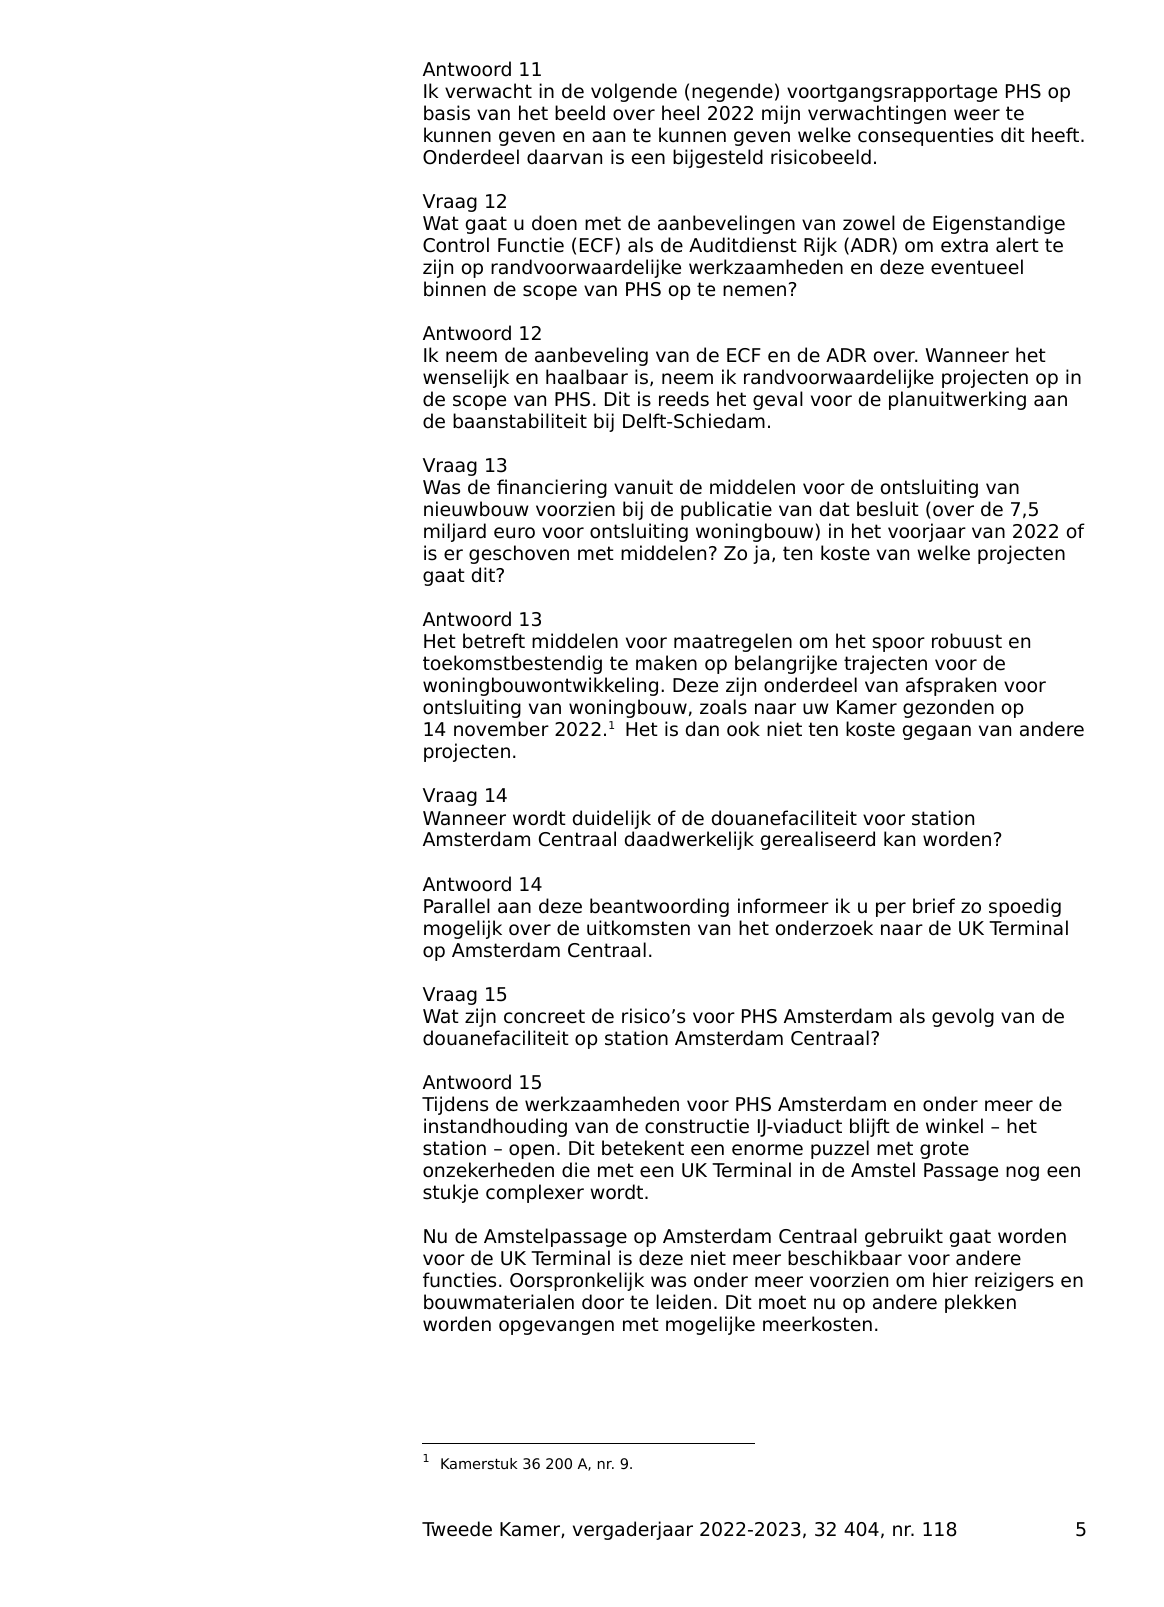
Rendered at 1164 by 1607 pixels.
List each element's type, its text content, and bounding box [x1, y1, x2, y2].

text Antwoord 14 [422, 873, 1087, 896]
text Vraag 12 [422, 191, 1087, 213]
text Wat gaat u doen met de aanbevelingen van zowel de Eigenstandige Control Functie (ECF) als de Auditdienst Rijk (ADR) om extra alert te zijn op randvoorwaardelijke werkzaamheden en deze eventueel binnen de scope van PHS op te nemen? [422, 213, 1087, 301]
text Vraag 15 [422, 984, 1087, 1006]
text Nu de Amstelpassage op Amsterdam Centraal gebruikt gaat worden voor de UK Terminal is deze niet meer beschikbaar voor andere functies. Oorspronkelijk was onder meer voorzien om hier reizigers en bouwmaterialen door te leiden. Dit moet nu op andere plekken worden opgevangen met mogelijke meerkosten. [422, 1226, 1087, 1336]
text Vraag 13 [422, 455, 1087, 477]
text Antwoord 12 [422, 323, 1087, 345]
text Was de financiering vanuit de middelen voor de ontsluiting van nieuwbouw voorzien bij de publicatie van dat besluit (over de 7,5 miljard euro voor ontsluiting woningbouw) in het voorjaar van 2022 of is er geschoven met middelen? Zo ja, ten koste van welke projecten gaat dit? [422, 477, 1087, 587]
text Vraag 14 [422, 785, 1087, 807]
text Antwoord 13 [422, 609, 1087, 631]
text Tijdens de werkzaamheden voor PHS Amsterdam en onder meer de instandhouding van de constructie IJ-viaduct blijft de winkel – het station – open. Dit betekent een enorme puzzel met grote onzekerheden die met een UK Terminal in de Amstel Passage nog een stukje complexer wordt. [422, 1094, 1087, 1204]
text Ik verwacht in de volgende (negende) voortgangsrapportage PHS op basis van het beeld over heel 2022 mijn verwachtingen weer te kunnen geven en aan te kunnen geven welke consequenties dit heeft. Onderdeel daarvan is een bijgesteld risicobeeld. [422, 81, 1087, 169]
text Wanneer wordt duidelijk of de douanefaciliteit voor station Amsterdam Centraal daadwerkelijk gerealiseerd kan worden? [422, 807, 1087, 851]
text Antwoord 15 [422, 1072, 1087, 1094]
text Parallel aan deze beantwoording informeer ik u per brief zo spoedig mogelijk over de uitkomsten van het onderzoek naar de UK Terminal op Amsterdam Centraal. [422, 896, 1087, 961]
text Het betreft middelen voor maatregelen om het spoor robuust en toekomstbestendig te maken op belangrijke trajecten voor de woningbouwontwikkeling. Deze zijn onderdeel van afspraken voor ontsluiting van woningbouw, zoals naar uw Kamer gezonden op 14 november 2022. Het is dan ook niet ten koste gegaan van andere projecten. [422, 631, 1087, 763]
text Antwoord 11 [422, 59, 1087, 81]
text Ik neem de aanbeveling van de ECF en de ADR over. Wanneer het wenselijk en haalbaar is, neem ik randvoorwaardelijke projecten op in de scope van PHS. Dit is reeds het geval voor de planuitwerking aan de baanstabiliteit bij Delft-Schiedam. [422, 345, 1087, 433]
text Wat zijn concreet de risico’s voor PHS Amsterdam als gevolg van de douanefaciliteit op station Amsterdam Centraal? [422, 1006, 1087, 1049]
text Kamerstuk 36 200 A, nr. 9. [422, 1452, 1087, 1474]
